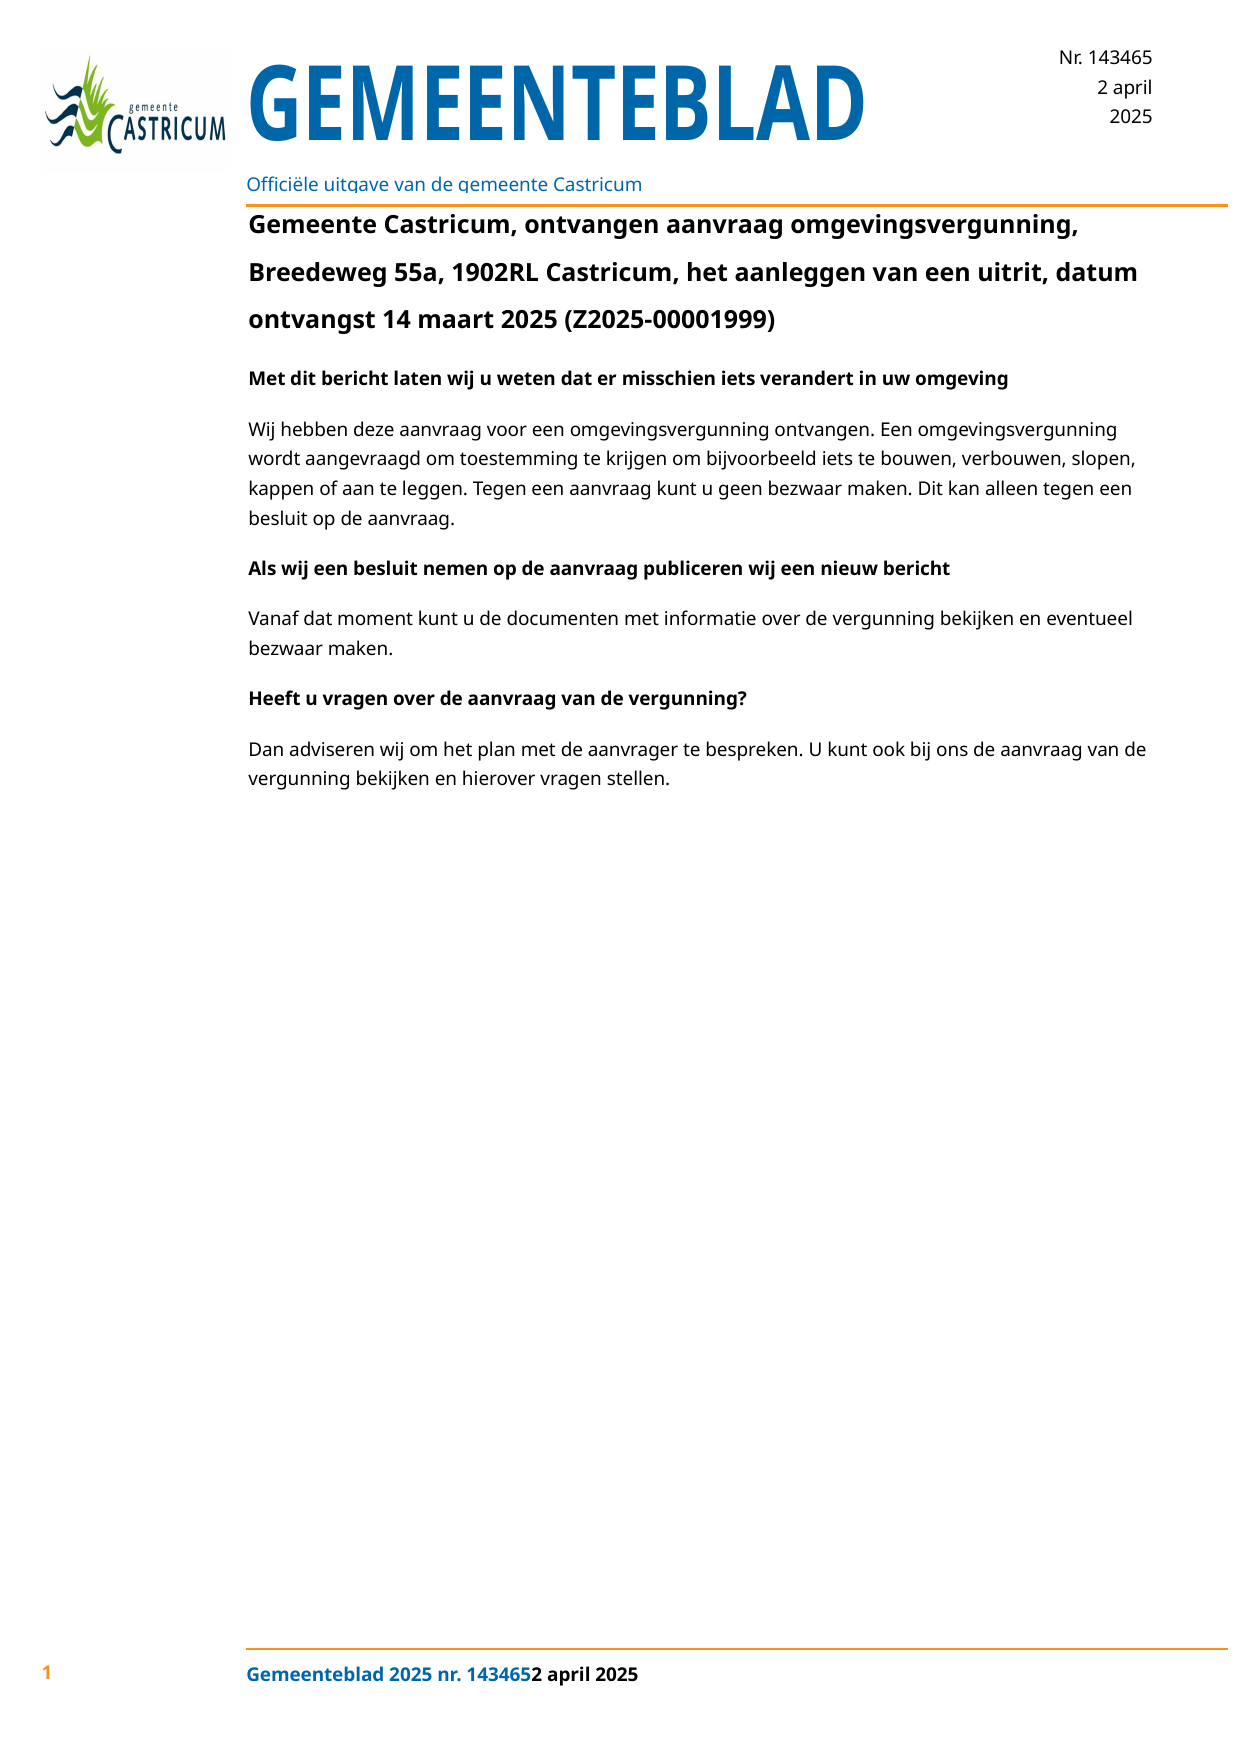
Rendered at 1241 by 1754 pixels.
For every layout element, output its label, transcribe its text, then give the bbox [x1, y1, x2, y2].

text Dan adviseren wij om het plan met de aanvrager te bespreken. U kunt ook bij ons de aanvraag van de vergunning bekijken en hierover vragen stellen. [248, 736, 1152, 791]
text Wij hebben deze aanvraag voor een omgevingsvergunning ontvangen. Een omgevingsvergunning wordt aangevraagd om toestemming te krijgen om bijvoorbeeld iets te bouwen, verbouwen, slopen, kappen of aan te leggen. Tegen een aanvraag kunt u geen bezwaar maken. Dit kan alleen tegen een besluit op de aanvraag. [248, 416, 1152, 530]
text Vanaf dat moment kunt u de documenten met informatie over de vergunning bekijken en eventueel bezwaar maken. [248, 606, 1152, 661]
text Als wij een besluit nemen op de aanvraag publiceren wij een nieuw bericht [248, 555, 1152, 581]
text Heeft u vragen over de aanvraag van de vergunning? [248, 686, 1152, 711]
text Met dit bericht laten wij u weten dat er misschien iets verandert in uw omgeving [248, 366, 1152, 391]
picture [41, 47, 231, 172]
text Gemeente Castricum, ontvangen aanvraag omgevingsvergunning, Breedeweg 55a, 1902RL Castricum, het aanleggen van een uitrit, datum ontvangst 14 maart 2025 (Z2025-00001999) [248, 207, 1152, 336]
